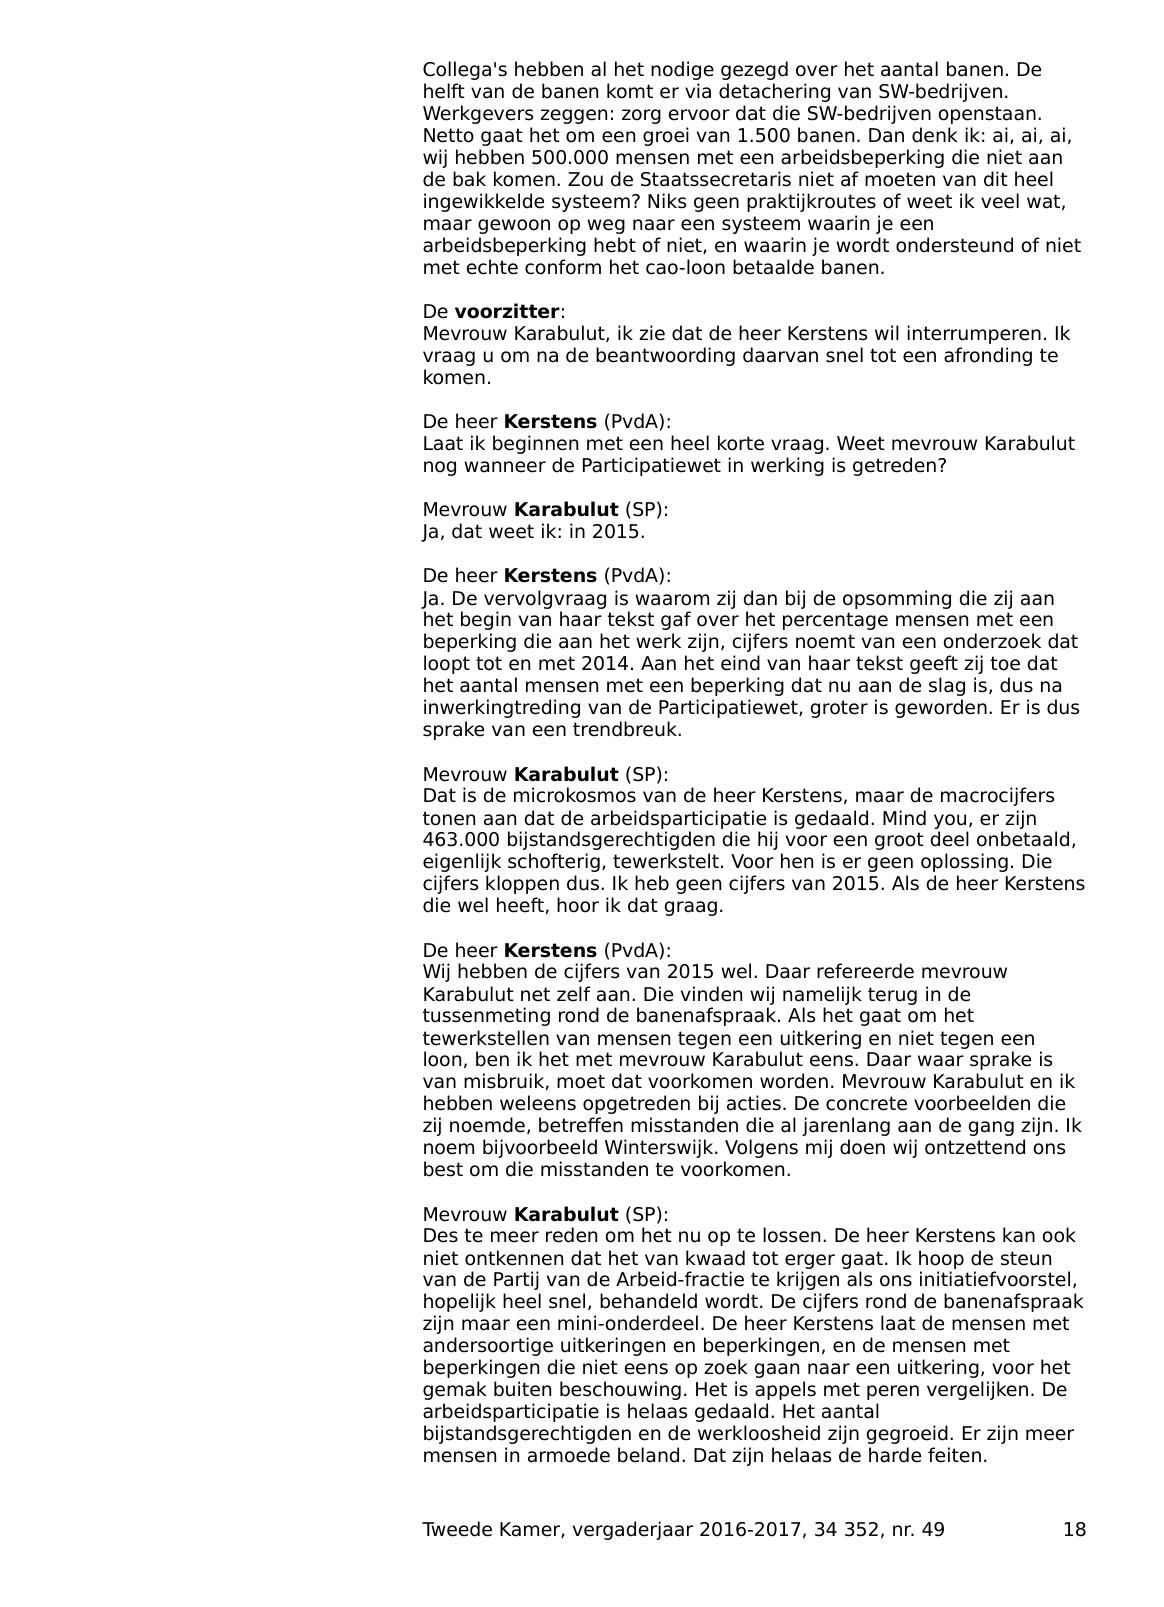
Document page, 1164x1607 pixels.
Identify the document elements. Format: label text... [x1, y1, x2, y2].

text Ja. De vervolgvraag is waarom zij dan bij de opsomming die zij aan het begin van haar tekst gaf over het percentage mensen met een beperking die aan het werk zijn, cijfers noemt van een onderzoek dat loopt tot en met 2014. Aan het eind van haar tekst geeft zij toe dat het aantal mensen met een beperking dat nu aan de slag is, dus na inwerkingtreding van de Participatiewet, groter is geworden. Er is dus sprake van een trendbreuk. [422, 587, 1087, 741]
text Ja, dat weet ik: in 2015. [422, 521, 1087, 543]
text De heer Kerstens (PvdA): [422, 565, 1087, 587]
text De voorzitter: [422, 301, 1087, 323]
text Wij hebben de cijfers van 2015 wel. Daar refereerde mevrouw Karabulut net zelf aan. Die vinden wij namelijk terug in de tussenmeting rond de banenafspraak. Als het gaat om het tewerkstellen van mensen tegen een uitkering en niet tegen een loon, ben ik het met mevrouw Karabulut eens. Daar waar sprake is van misbruik, moet dat voorkomen worden. Mevrouw Karabulut en ik hebben weleens opgetreden bij acties. De concrete voorbeelden die zij noemde, betreffen misstanden die al jarenlang aan de gang zijn. Ik noem bijvoorbeeld Winterswijk. Volgens mij doen wij ontzettend ons best om die misstanden te voorkomen. [422, 961, 1087, 1181]
text Des te meer reden om het nu op te lossen. De heer Kerstens kan ook niet ontkennen dat het van kwaad tot erger gaat. Ik hoop de steun van de Partij van de Arbeid-fractie te krijgen als ons initiatiefvoorstel, hopelijk heel snel, behandeld wordt. De cijfers rond de banenafspraak zijn maar een mini-onderdeel. De heer Kerstens laat de mensen met andersoortige uitkeringen en beperkingen, en de mensen met beperkingen die niet eens op zoek gaan naar een uitkering, voor het gemak buiten beschouwing. Het is appels met peren vergelijken. De arbeidsparticipatie is helaas gedaald. Het aantal bijstandsgerechtigden en de werkloosheid zijn gegroeid. Er zijn meer mensen in armoede beland. Dat zijn helaas de harde feiten. [422, 1225, 1087, 1467]
text Laat ik beginnen met een heel korte vraag. Weet mevrouw Karabulut nog wanneer de Participatiewet in werking is getreden? [422, 433, 1087, 477]
text De heer Kerstens (PvdA): [422, 939, 1087, 961]
text Mevrouw Karabulut, ik zie dat de heer Kerstens wil interrumperen. Ik vraag u om na de beantwoording daarvan snel tot een afronding te komen. [422, 323, 1087, 389]
text Collega's hebben al het nodige gezegd over het aantal banen. De helft van de banen komt er via detachering van SW-bedrijven. Werkgevers zeggen: zorg ervoor dat die SW-bedrijven openstaan. Netto gaat het om een groei van 1.500 banen. Dan denk ik: ai, ai, ai, wij hebben 500.000 mensen met een arbeidsbeperking die niet aan de bak komen. Zou de Staatssecretaris niet af moeten van dit heel ingewikkelde systeem? Niks geen praktijkroutes of weet ik veel wat, maar gewoon op weg naar een systeem waarin je een arbeidsbeperking hebt of niet, en waarin je wordt ondersteund of niet met echte conform het cao-loon betaalde banen. [422, 59, 1087, 279]
text Dat is de microkosmos van de heer Kerstens, maar de macrocijfers tonen aan dat de arbeidsparticipatie is gedaald. Mind you, er zijn 463.000 bijstandsgerechtigden die hij voor een groot deel onbetaald, eigenlijk schofterig, tewerkstelt. Voor hen is er geen oplossing. Die cijfers kloppen dus. Ik heb geen cijfers van 2015. Als de heer Kerstens die wel heeft, hoor ik dat graag. [422, 785, 1087, 917]
text Mevrouw Karabulut (SP): [422, 763, 1087, 785]
text Mevrouw Karabulut (SP): [422, 1203, 1087, 1225]
text De heer Kerstens (PvdA): [422, 411, 1087, 433]
text Mevrouw Karabulut (SP): [422, 499, 1087, 521]
